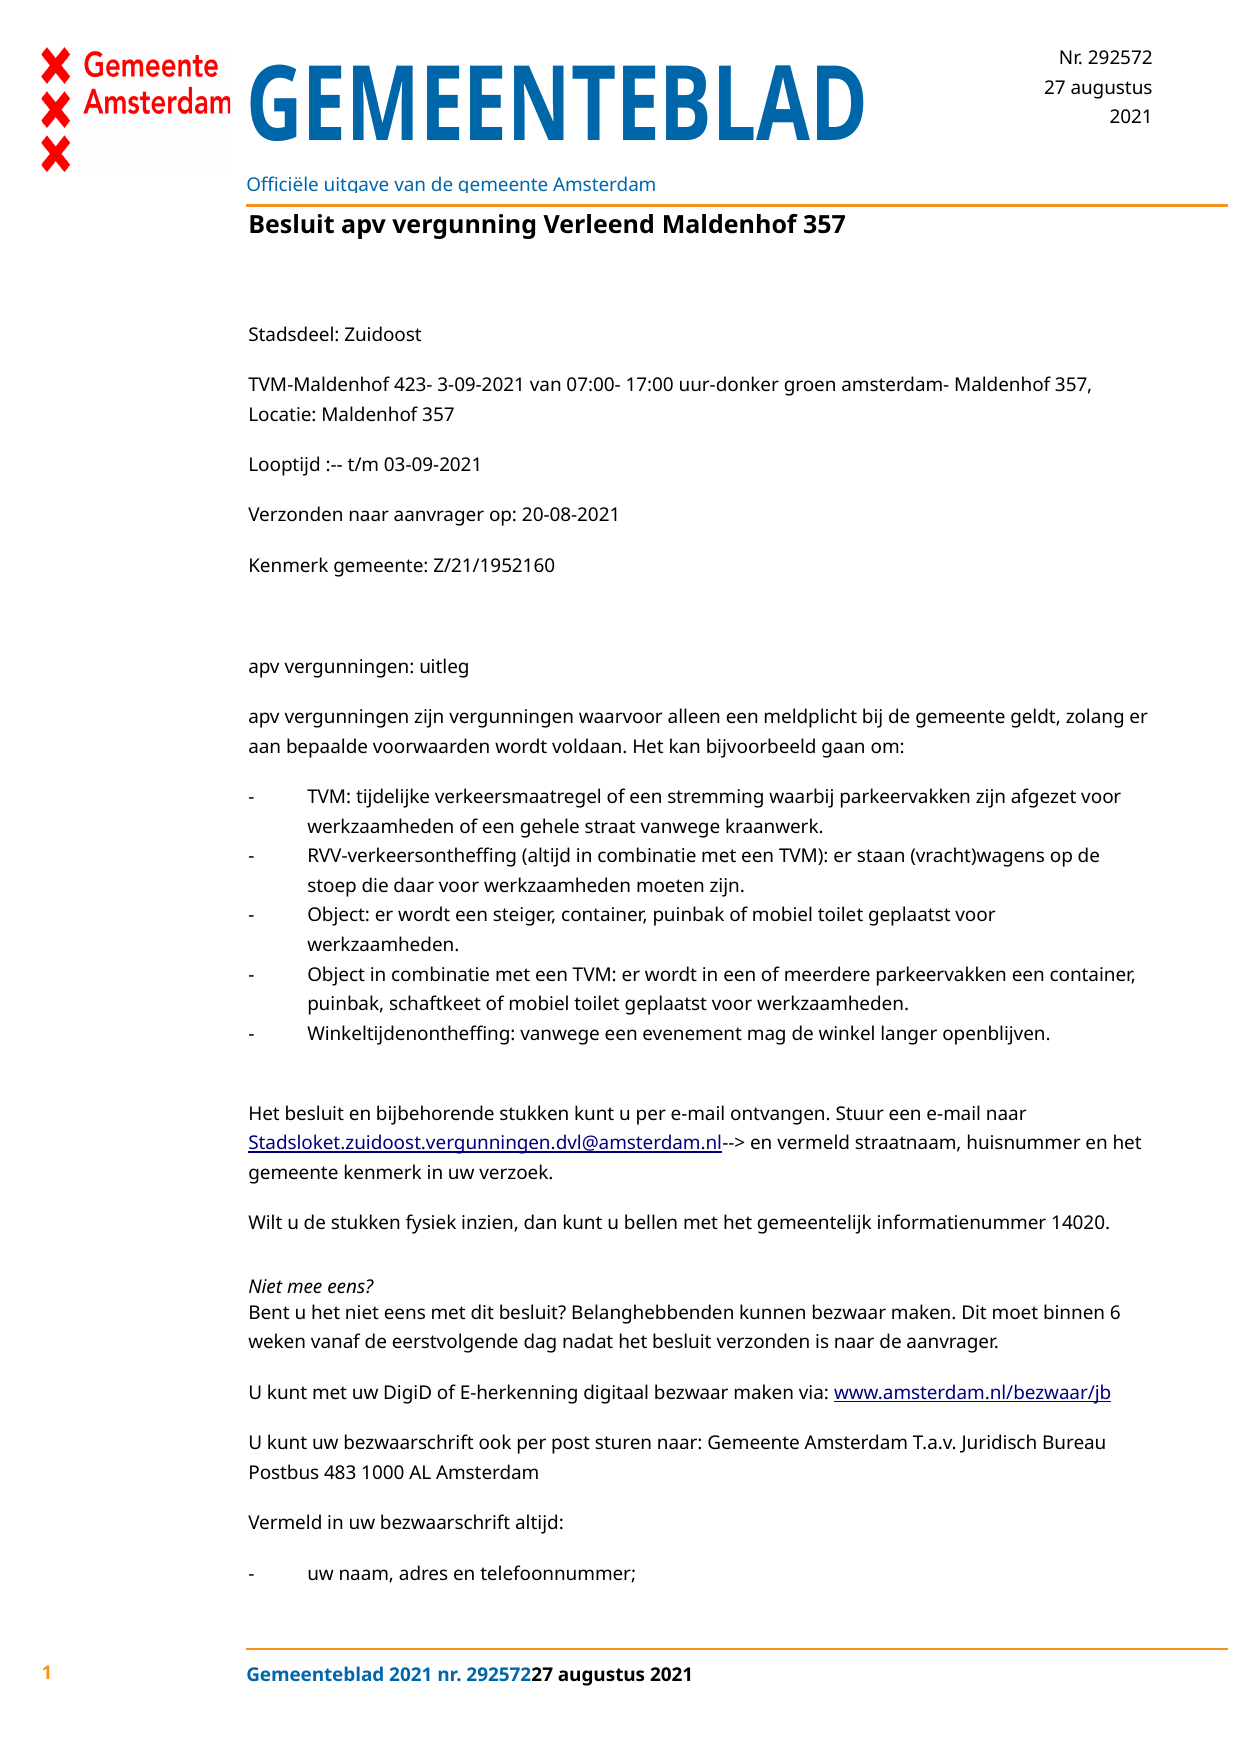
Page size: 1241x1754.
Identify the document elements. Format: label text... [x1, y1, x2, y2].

text Bent u het niet eens met dit besluit? Belanghebbenden kunnen bezwaar maken. Dit moet binnen 6 weken vanaf de eerstvolgende dag nadat het besluit verzonden is naar de aanvrager. [248, 1299, 1152, 1354]
picture [41, 47, 231, 172]
list uw naam, adres en telefoonnummer; [248, 1560, 1152, 1586]
text Looptijd :-- t/m 03-09-2021 [248, 451, 1152, 477]
text TVM-Maldenhof 423- 3-09-2021 van 07:00- 17:00 uur-donker groen amsterdam- Maldenhof 357, Locatie: Maldenhof 357 [248, 371, 1152, 426]
text Kenmerk gemeente: Z/21/1952160 [248, 552, 1152, 578]
text Besluit apv vergunning Verleend Maldenhof 357 [248, 207, 1152, 241]
text Het besluit en bijbehorende stukken kunt u per e-mail ontvangen. Stuur een e-mail naar Stadsloket.zuidoost.vergunningen.dvl@amsterdam.nl--> en vermeld straatnaam, huisnummer en het gemeente kenmerk in uw verzoek. [248, 1100, 1152, 1185]
text apv vergunningen zijn vergunningen waarvoor alleen een meldplicht bij de gemeente geldt, zolang er aan bepaalde voorwaarden wordt voldaan. Het kan bijvoorbeeld gaan om: [248, 703, 1152, 758]
list TVM: tijdelijke verkeersmaatregel of een stremming waarbij parkeervakken zijn afgezet voor werkzaamheden of een gehele straat vanwege kraanwerk. [248, 783, 1152, 838]
text Niet mee eens? [248, 1273, 1152, 1299]
text apv vergunningen: uitleg [248, 653, 1152, 678]
text U kunt met uw DigiD of E-herkenning digitaal bezwaar maken via: www.amsterdam.nl/bezwaar/jb [248, 1379, 1152, 1405]
list Object: er wordt een steiger, container, puinbak of mobiel toilet geplaatst voor werkzaamheden. [248, 902, 1152, 957]
text Vermeld in uw bezwaarschrift altijd: [248, 1509, 1152, 1535]
list Object in combinatie met een TVM: er wordt in een of meerdere parkeervakken een container, puinbak, schaftkeet of mobiel toilet geplaatst voor werkzaamheden. [248, 961, 1152, 1016]
text Wilt u de stukken fysiek inzien, dan kunt u bellen met het gemeentelijk informatienummer 14020. [248, 1209, 1152, 1235]
text U kunt uw bezwaarschrift ook per post sturen naar: Gemeente Amsterdam T.a.v. Juridisch Bureau Postbus 483 1000 AL Amsterdam [248, 1429, 1152, 1485]
list Winkeltijdenontheffing: vanwege een evenement mag de winkel langer openblijven. [248, 1020, 1152, 1046]
list RVV-verkeersontheffing (altijd in combinatie met een TVM): er staan (vracht)wagens op de stoep die daar voor werkzaamheden moeten zijn. [248, 842, 1152, 898]
text Stadsdeel: Zuidoost [248, 321, 1152, 346]
text Verzonden naar aanvrager op: 20-08-2021 [248, 502, 1152, 527]
